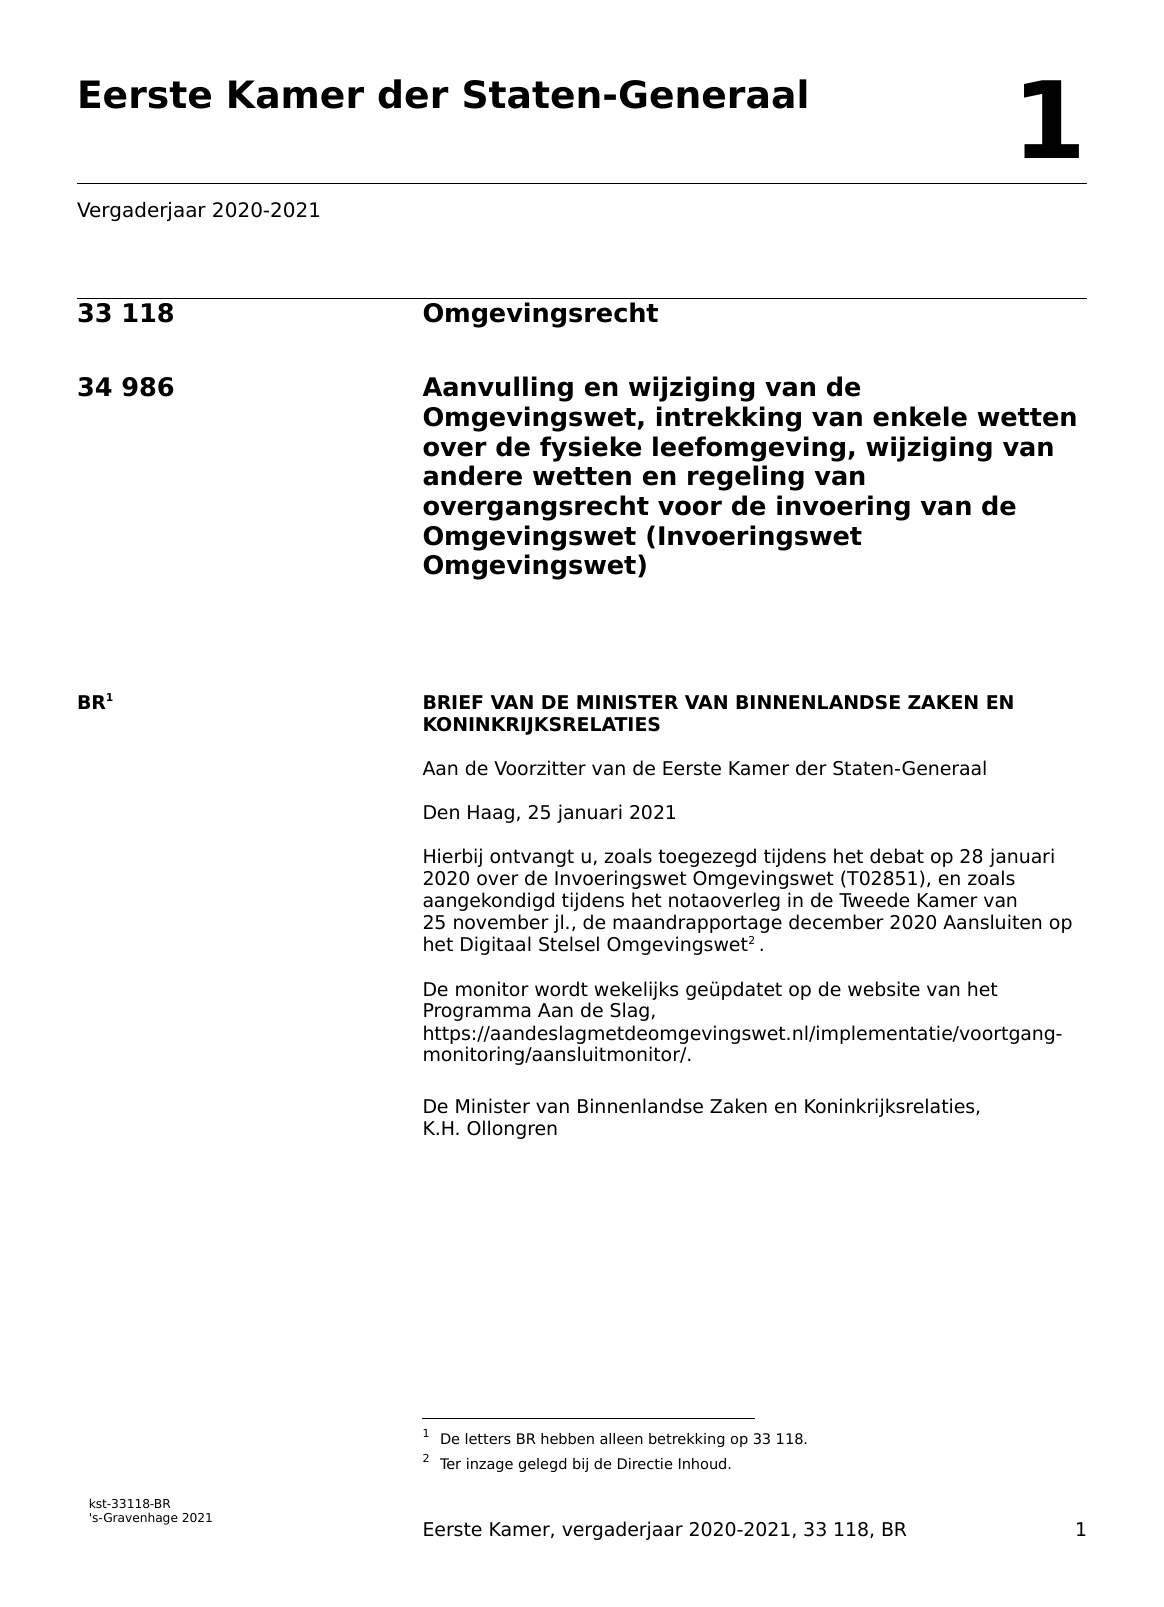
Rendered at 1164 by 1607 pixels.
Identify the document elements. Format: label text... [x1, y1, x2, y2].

text Den Haag, 25 januari 2021 [422, 802, 1087, 824]
text 's-Gravenhage 2021 [88, 1511, 323, 1525]
subtitle 33 118 Omgevingsrecht [77, 299, 1087, 329]
text De Minister van Binnenlandse Zaken en Koninkrijksrelaties, K.H. Ollongren [422, 1096, 1087, 1140]
text Ter inzage gelegd bij de Directie Inhoud. [422, 1452, 1087, 1474]
table_header Eerste Kamer der Staten-Generaal [77, 59, 886, 183]
subtitle BR BRIEF VAN DE MINISTER VAN BINNENLANDSE ZAKEN EN KONINKRIJKSRELATIES [77, 692, 1087, 736]
text kst-33118-BR [88, 1497, 323, 1511]
text Aan de Voorzitter van de Eerste Kamer der Staten-Generaal [422, 758, 1087, 780]
text De monitor wordt wekelijks geüpdatet op de website van het Programma Aan de Slag, https://aandeslagmetdeomgevingswet.nl/implementatie/voortgang-monitoring/aansluitmonitor/. [422, 978, 1087, 1066]
table_header 1 [886, 59, 1087, 183]
table_cell Vergaderjaar 2020-2021 [77, 184, 1087, 298]
text Hierbij ontvangt u, zoals toegezegd tijdens het debat op 28 januari 2020 over de Invoeringswet Omgevingswet (T02851), en zoals aangekondigd tijdens het notaoverleg in de Tweede Kamer van 25 november jl., de maandrapportage december 2020 Aansluiten op het Digitaal Stelsel Omgevingswet. [422, 846, 1087, 956]
subtitle 34 986 Aanvulling en wijziging van de Omgevingswet, intrekking van enkele wetten over de fysieke leefomgeving, wijziging van andere wetten en regeling van overgangsrecht voor de invoering van de Omgevingswet (Invoeringswet Omgevingswet) [77, 373, 1087, 581]
text De letters BR hebben alleen betrekking op 33 118. [422, 1427, 1087, 1449]
